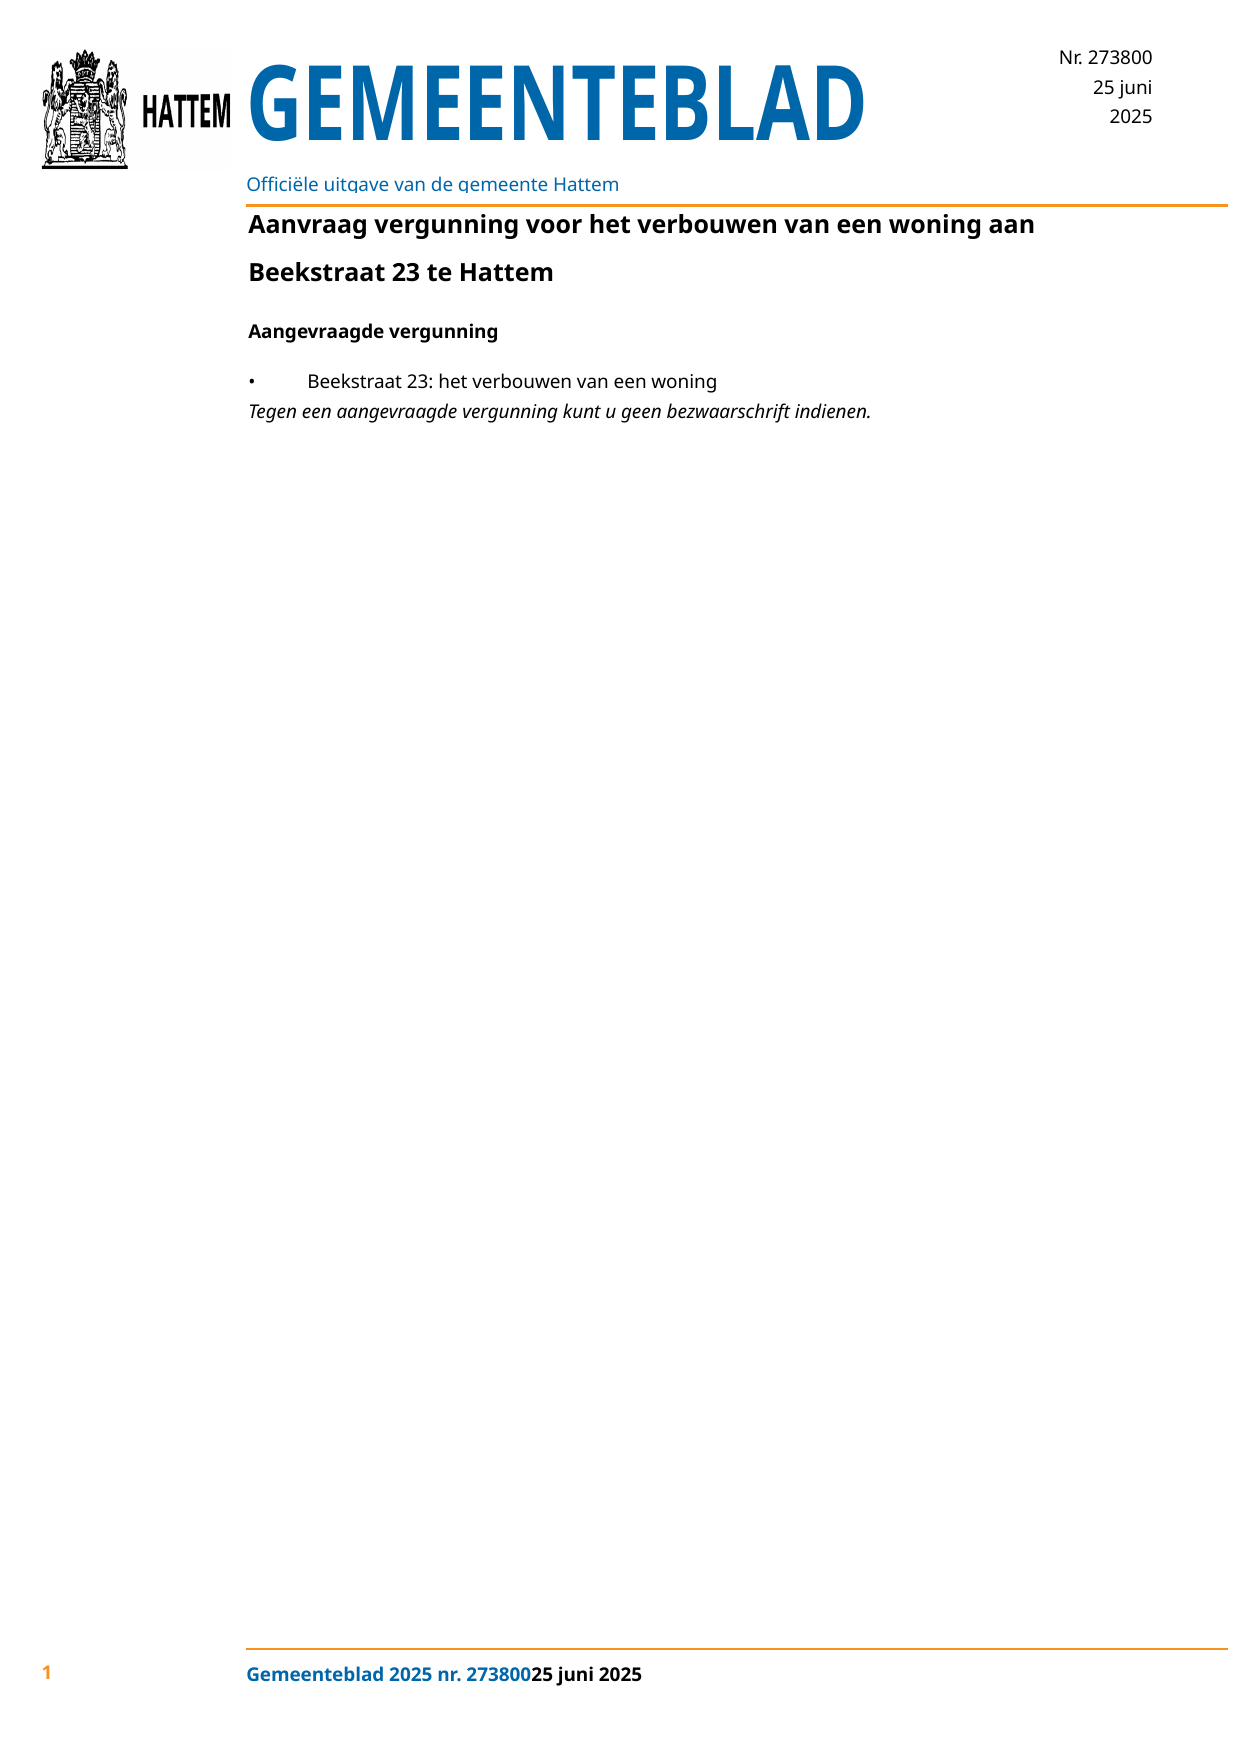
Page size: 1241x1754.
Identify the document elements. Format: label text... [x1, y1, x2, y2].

picture [41, 47, 231, 172]
text Aanvraag vergunning voor het verbouwen van een woning aan Beekstraat 23 te Hattem [248, 207, 1152, 288]
text Tegen een aangevraagde vergunning kunt u geen bezwaarschrift indienen. [248, 398, 1152, 424]
text Aangevraagde vergunning [248, 318, 1152, 344]
list Beekstraat 23: het verbouwen van een woning [248, 368, 1152, 394]
